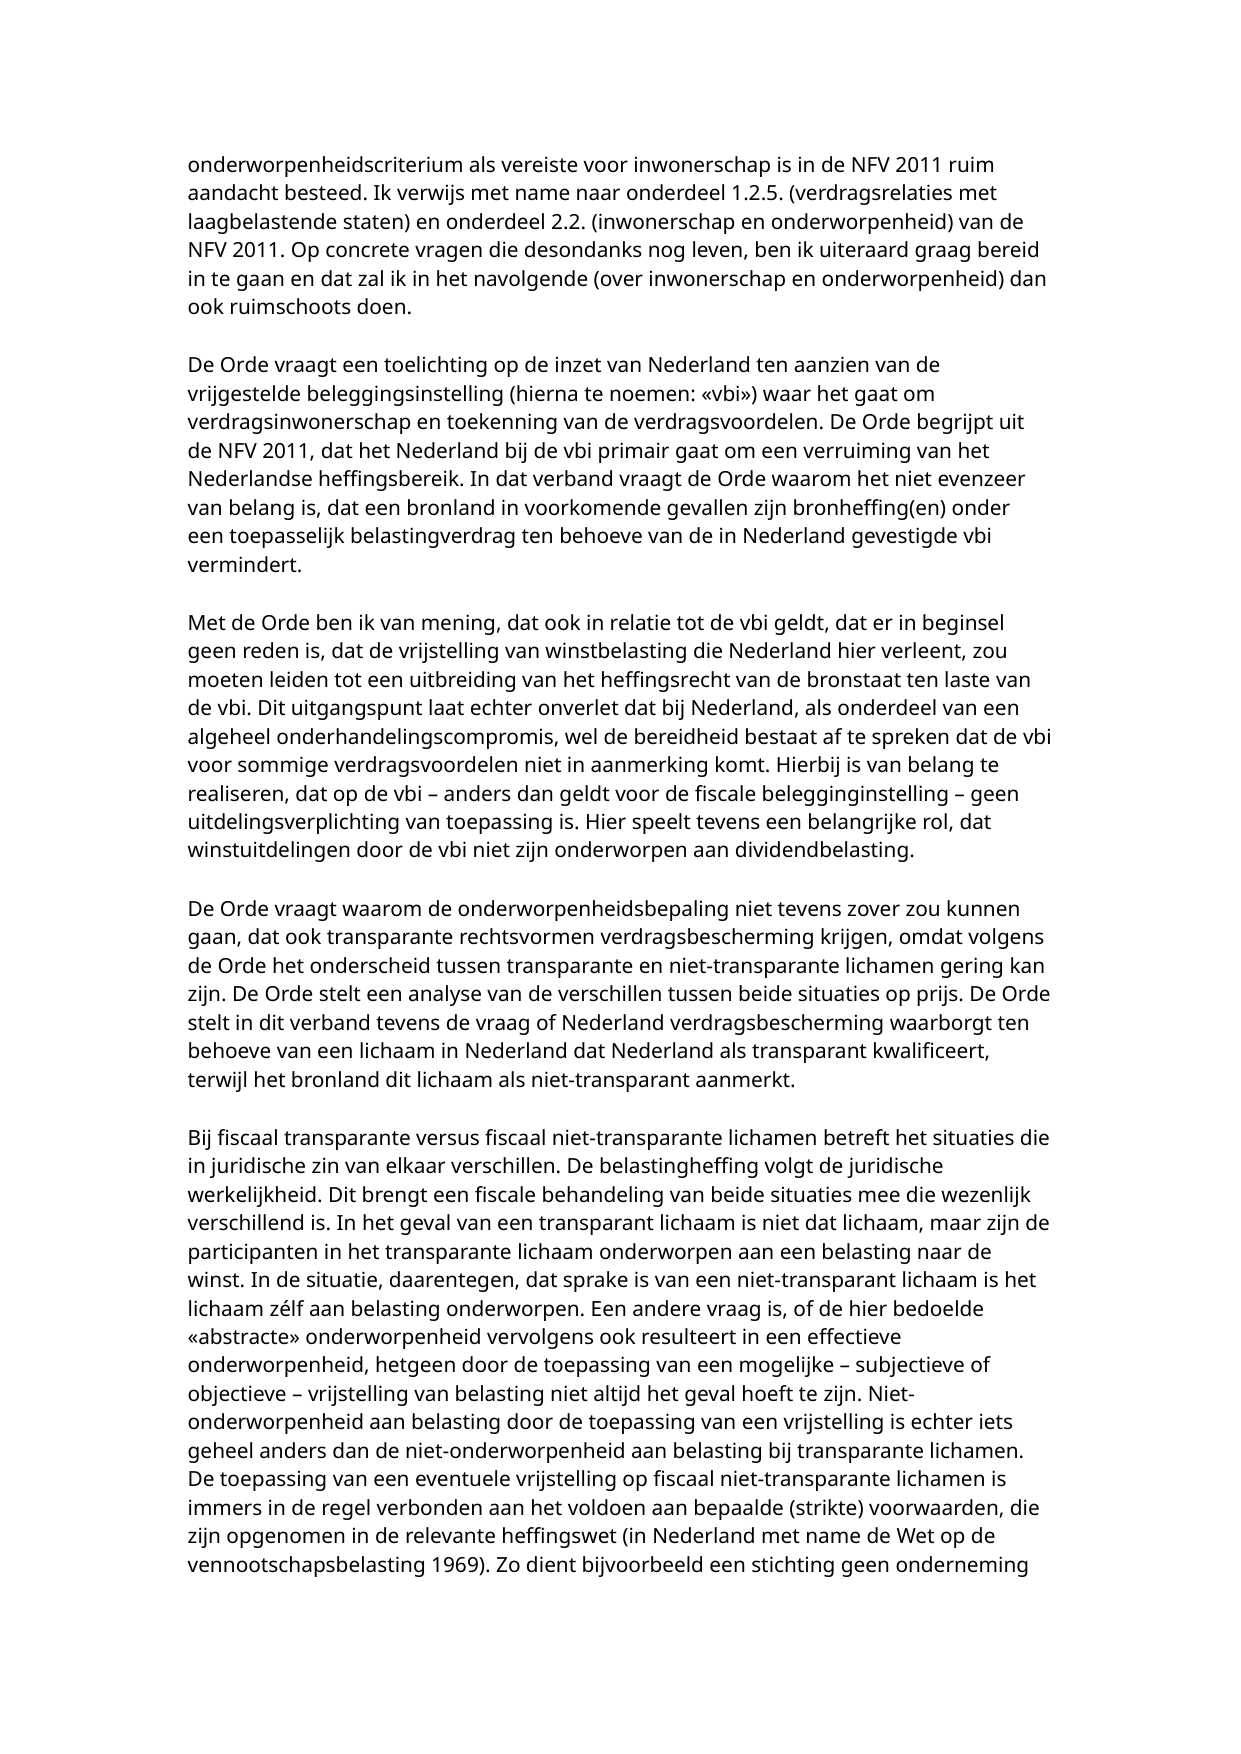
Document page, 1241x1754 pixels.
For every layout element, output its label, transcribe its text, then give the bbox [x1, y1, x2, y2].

text Met de Orde ben ik van mening, dat ook in relatie tot de vbi geldt, dat er in beginsel geen reden is, dat de vrijstelling van winstbelasting die Nederland hier verleent, zou moeten leiden tot een uitbreiding van het heffingsrecht van de bronstaat ten laste van de vbi. Dit uitgangspunt laat echter onverlet dat bij Nederland, als onderdeel van een algeheel onderhandelingscompromis, wel de bereidheid bestaat af te spreken dat de vbi voor sommige verdragsvoordelen niet in aanmerking komt. Hierbij is van belang te realiseren, dat op de vbi – anders dan geldt voor de fiscale belegginginstelling – geen uitdelingsverplichting van toepassing is. Hier speelt tevens een belangrijke rol, dat winstuitdelingen door de vbi niet zijn onderworpen aan dividendbelasting. [187, 608, 1053, 864]
text De Orde vraagt waarom de onderworpenheidsbepaling niet tevens zover zou kunnen gaan, dat ook transparante rechtsvormen verdragsbescherming krijgen, omdat volgens de Orde het onderscheid tussen transparante en niet-transparante lichamen gering kan zijn. De Orde stelt een analyse van de verschillen tussen beide situaties op prijs. De Orde stelt in dit verband tevens de vraag of Nederland verdragsbescherming waarborgt ten behoeve van een lichaam in Nederland dat Nederland als transparant kwalificeert, terwijl het bronland dit lichaam als niet-transparant aanmerkt. [187, 894, 1053, 1093]
text De Orde vraagt een toelichting op de inzet van Nederland ten aanzien van de vrijgestelde beleggingsinstelling (hierna te noemen: «vbi») waar het gaat om verdragsinwonerschap en toekenning van de verdragsvoordelen. De Orde begrijpt uit de NFV 2011, dat het Nederland bij de vbi primair gaat om een verruiming van het Nederlandse heffingsbereik. In dat verband vraagt de Orde waarom het niet evenzeer van belang is, dat een bronland in voorkomende gevallen zijn bronheffing(en) onder een toepasselijk belastingverdrag ten behoeve van de in Nederland gevestigde vbi vermindert. [187, 351, 1053, 578]
text Bij fiscaal transparante versus fiscaal niet-transparante lichamen betreft het situaties die in juridische zin van elkaar verschillen. De belastingheffing volgt de juridische werkelijkheid. Dit brengt een fiscale behandeling van beide situaties mee die wezenlijk verschillend is. In het geval van een transparant lichaam is niet dat lichaam, maar zijn de participanten in het transparante lichaam onderworpen aan een belasting naar de winst. In de situatie, daarentegen, dat sprake is van een niet-transparant lichaam is het lichaam zélf aan belasting onderworpen. Een andere vraag is, of de hier bedoelde «abstracte» onderworpenheid vervolgens ook resulteert in een effectieve onderworpenheid, hetgeen door de toepassing van een mogelijke – subjectieve of objectieve – vrijstelling van belasting niet altijd het geval hoeft te zijn. Niet-onderworpenheid aan belasting door de toepassing van een vrijstelling is echter iets geheel anders dan de niet-onderworpenheid aan belasting bij transparante lichamen. De toepassing van een eventuele vrijstelling op fiscaal niet-transparante lichamen is immers in de regel verbonden aan het voldoen aan bepaalde (strikte) voorwaarden, die zijn opgenomen in de relevante heffingswet (in Nederland met name de Wet op de vennootschapsbelasting 1969). Zo dient bijvoorbeeld een stichting geen onderneming [187, 1123, 1053, 1578]
text onderworpenheidscriterium als vereiste voor inwonerschap is in de NFV 2011 ruim aandacht besteed. Ik verwijs met name naar onderdeel 1.2.5. (verdragsrelaties met laagbelastende staten) en onderdeel 2.2. (inwonerschap en onderworpenheid) van de NFV 2011. Op concrete vragen die desondanks nog leven, ben ik uiteraard graag bereid in te gaan en dat zal ik in het navolgende (over inwonerschap en onderworpenheid) dan ook ruimschoots doen. [187, 150, 1053, 321]
